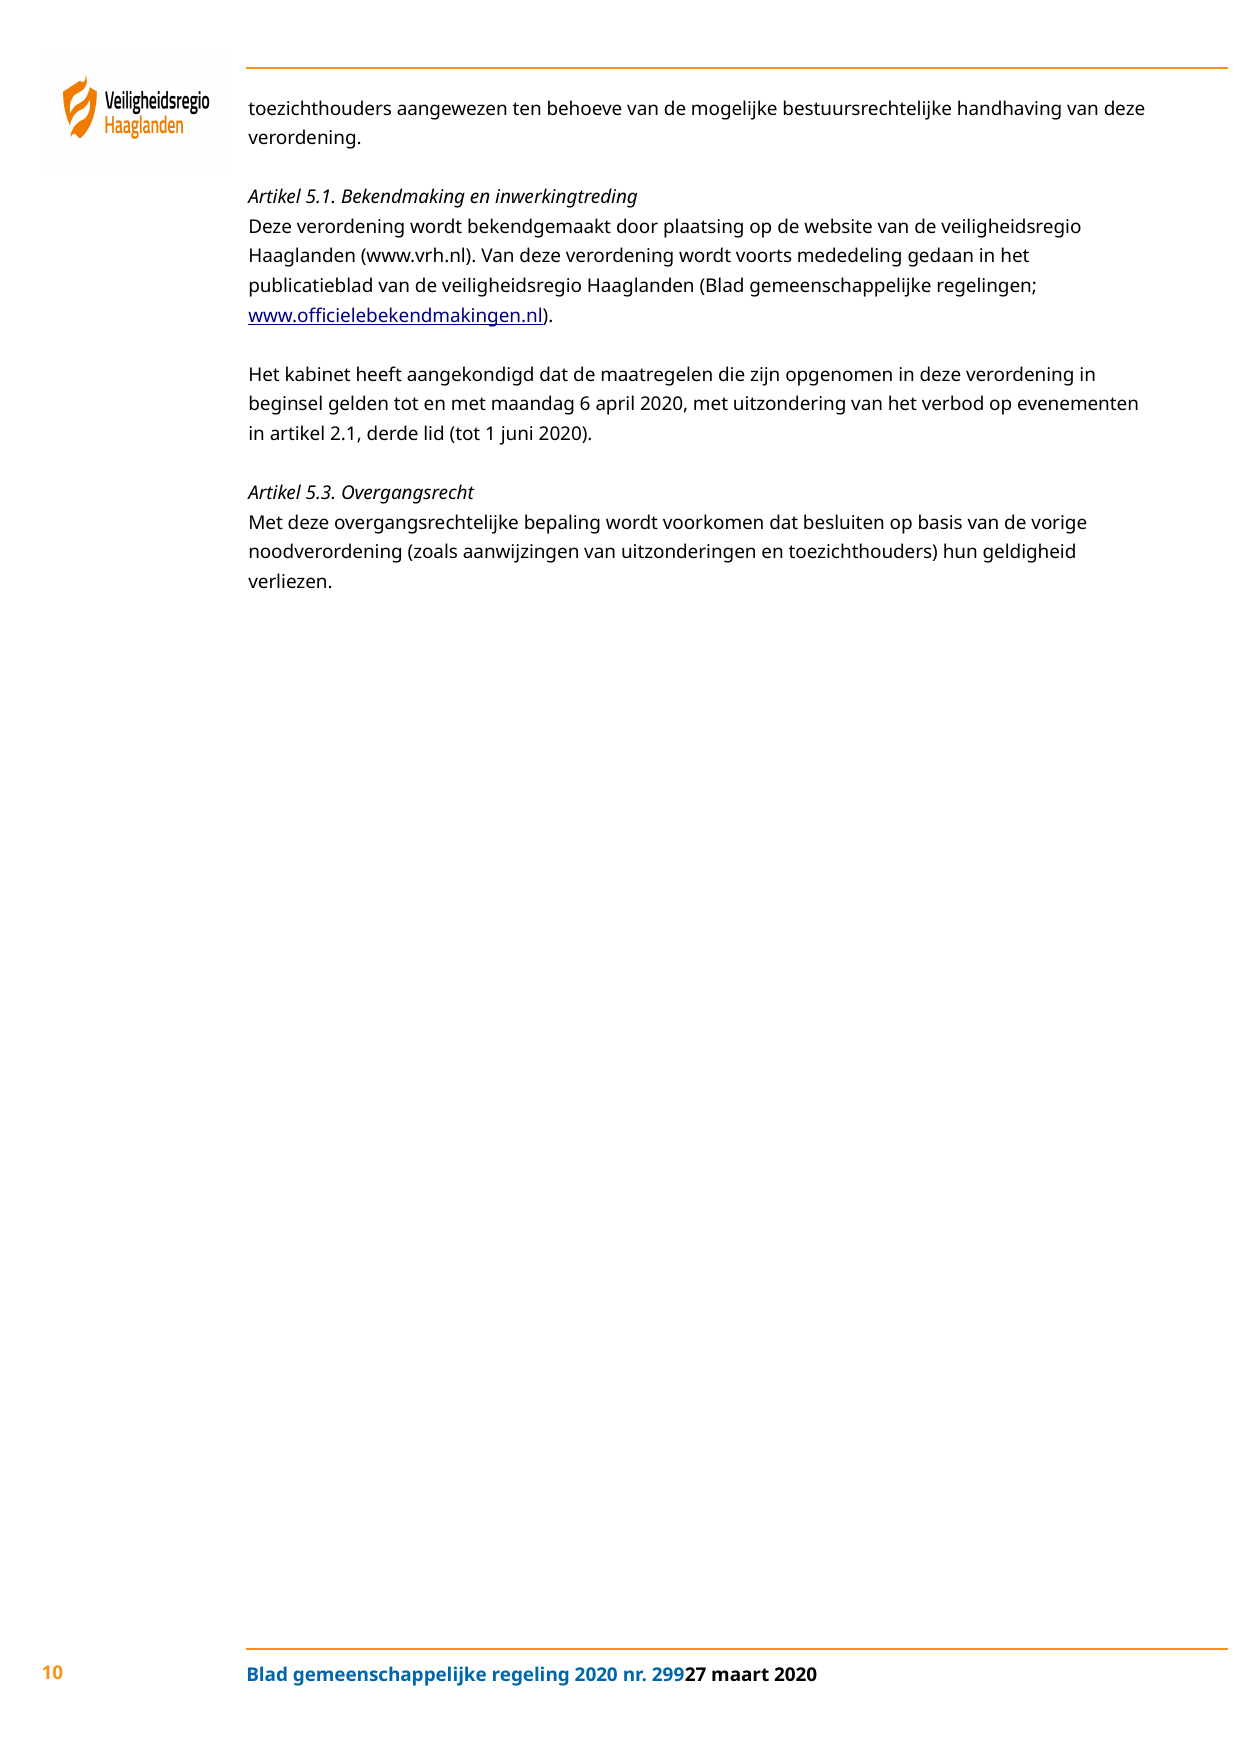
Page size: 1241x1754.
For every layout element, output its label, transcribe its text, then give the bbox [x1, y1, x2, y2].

text Artikel 5.1. Bekendmaking en inwerkingtreding [248, 183, 1152, 209]
text Met deze overgangsrechtelijke bepaling wordt voorkomen dat besluiten op basis van de vorige noodverordening (zoals aanwijzingen van uitzonderingen en toezichthouders) hun geldigheid verliezen. [248, 509, 1152, 594]
text Deze verordening wordt bekendgemaakt door plaatsing op de website van de veiligheidsregio Haaglanden (www.vrh.nl). Van deze verordening wordt voorts mededeling gedaan in het publicatieblad van de veiligheidsregio Haaglanden (Blad gemeenschappelijke regelingen; www.officielebekendmakingen.nl). [248, 213, 1152, 328]
picture [41, 47, 231, 172]
text toezichthouders aangewezen ten behoeve van de mogelijke bestuursrechtelijke handhaving van deze verordening. [248, 95, 1152, 150]
text Artikel 5.3. Overgangsrecht [248, 479, 1152, 505]
text Het kabinet heeft aangekondigd dat de maatregelen die zijn opgenomen in deze verordening in beginsel gelden tot en met maandag 6 april 2020, met uitzondering van het verbod op evenementen in artikel 2.1, derde lid (tot 1 juni 2020). [248, 361, 1152, 446]
